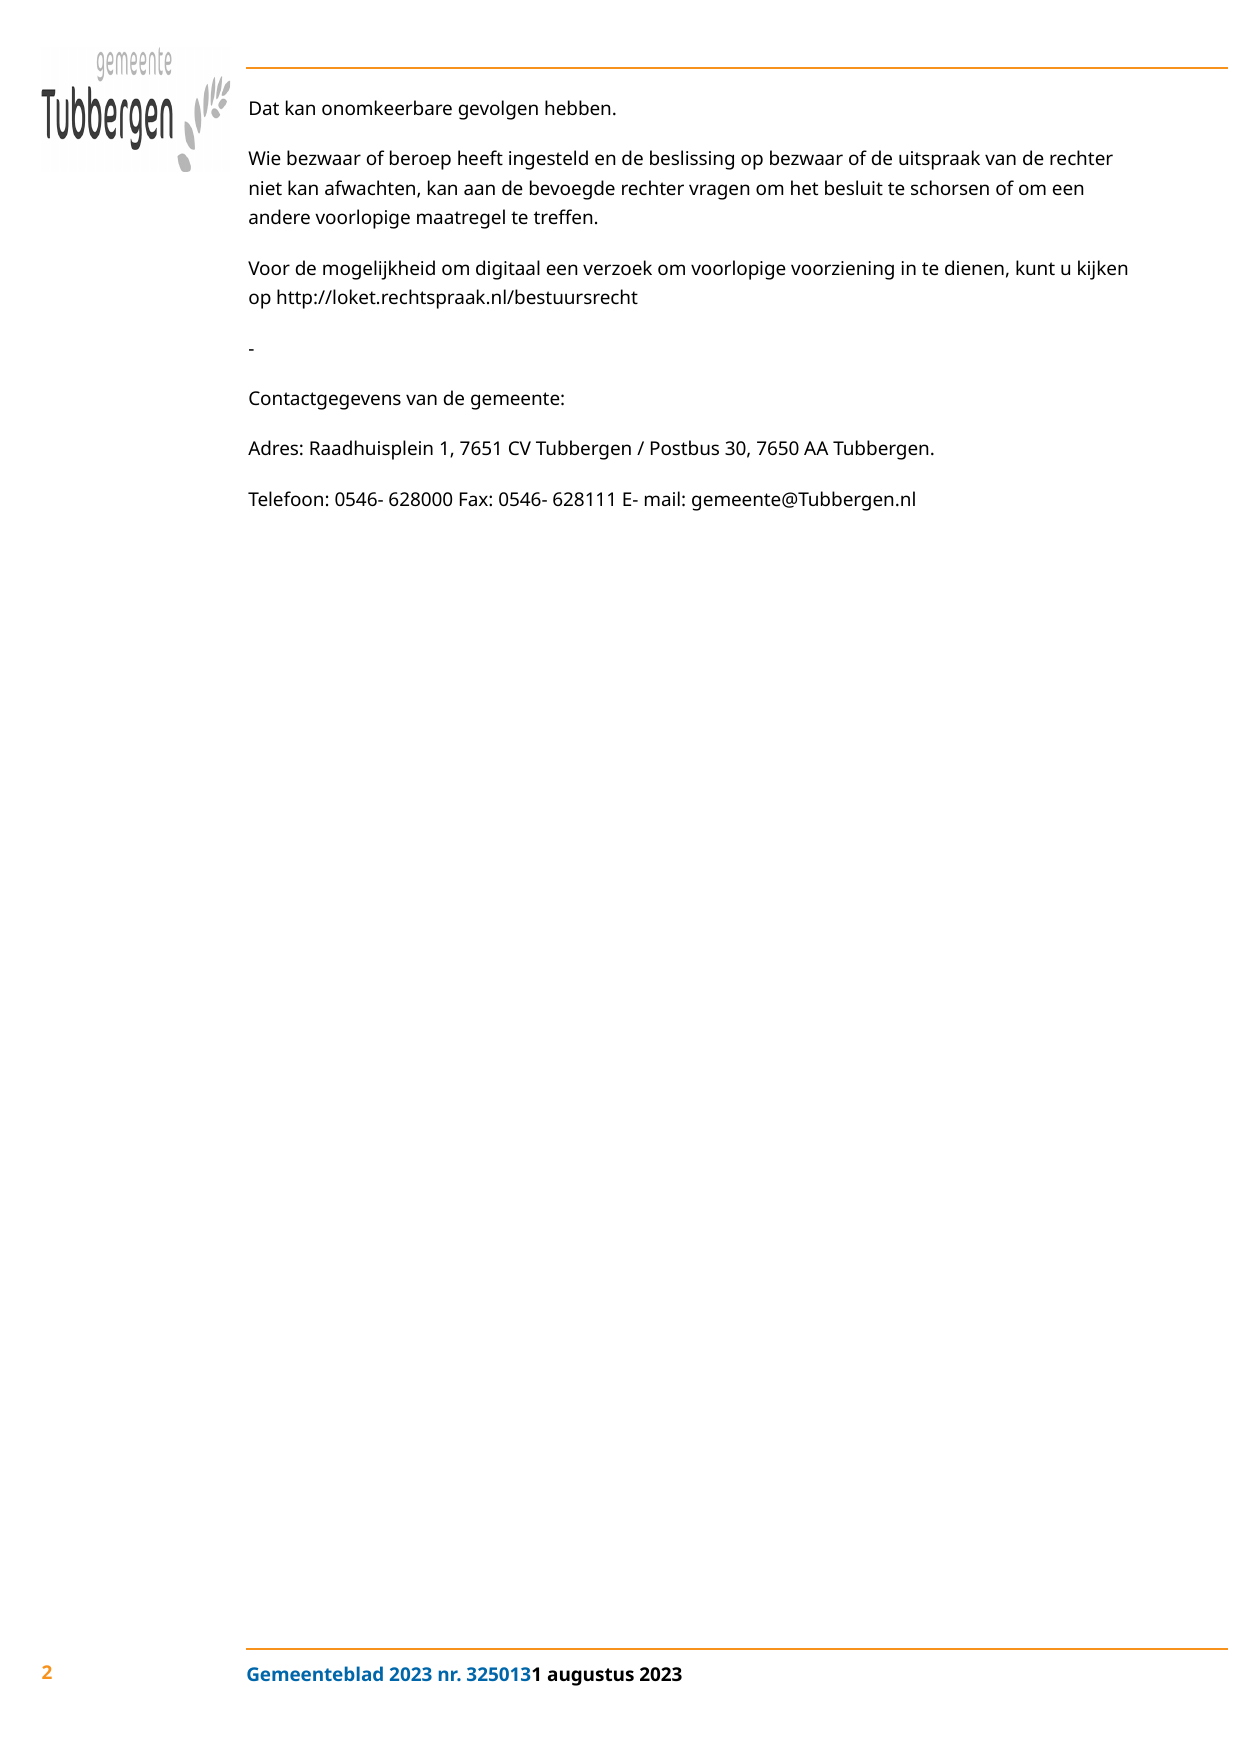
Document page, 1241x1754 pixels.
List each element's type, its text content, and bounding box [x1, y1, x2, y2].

picture [41, 47, 231, 172]
text Adres: Raadhuisplein 1, 7651 CV Tubbergen / Postbus 30, 7650 AA Tubbergen. [248, 436, 1152, 461]
text Telefoon: 0546- 628000 Fax: 0546- 628111 E- mail: gemeente@Tubbergen.nl [248, 486, 1152, 512]
text Wie bezwaar of beroep heeft ingesteld en de beslissing op bezwaar of de uitspraak van de rechter niet kan afwachten, kan aan de bevoegde rechter vragen om het besluit te schorsen of om een andere voorlopige maatregel te treffen. [248, 145, 1152, 230]
text Dat kan onomkeerbare gevolgen hebben. [248, 95, 1152, 121]
text Contactgegevens van de gemeente: [248, 385, 1152, 411]
text Voor de mogelijkheid om digitaal een verzoek om voorlopige voorziening in te dienen, kunt u kijken op http://loket.rechtspraak.nl/bestuursrecht [248, 255, 1152, 310]
text - [248, 335, 1152, 361]
